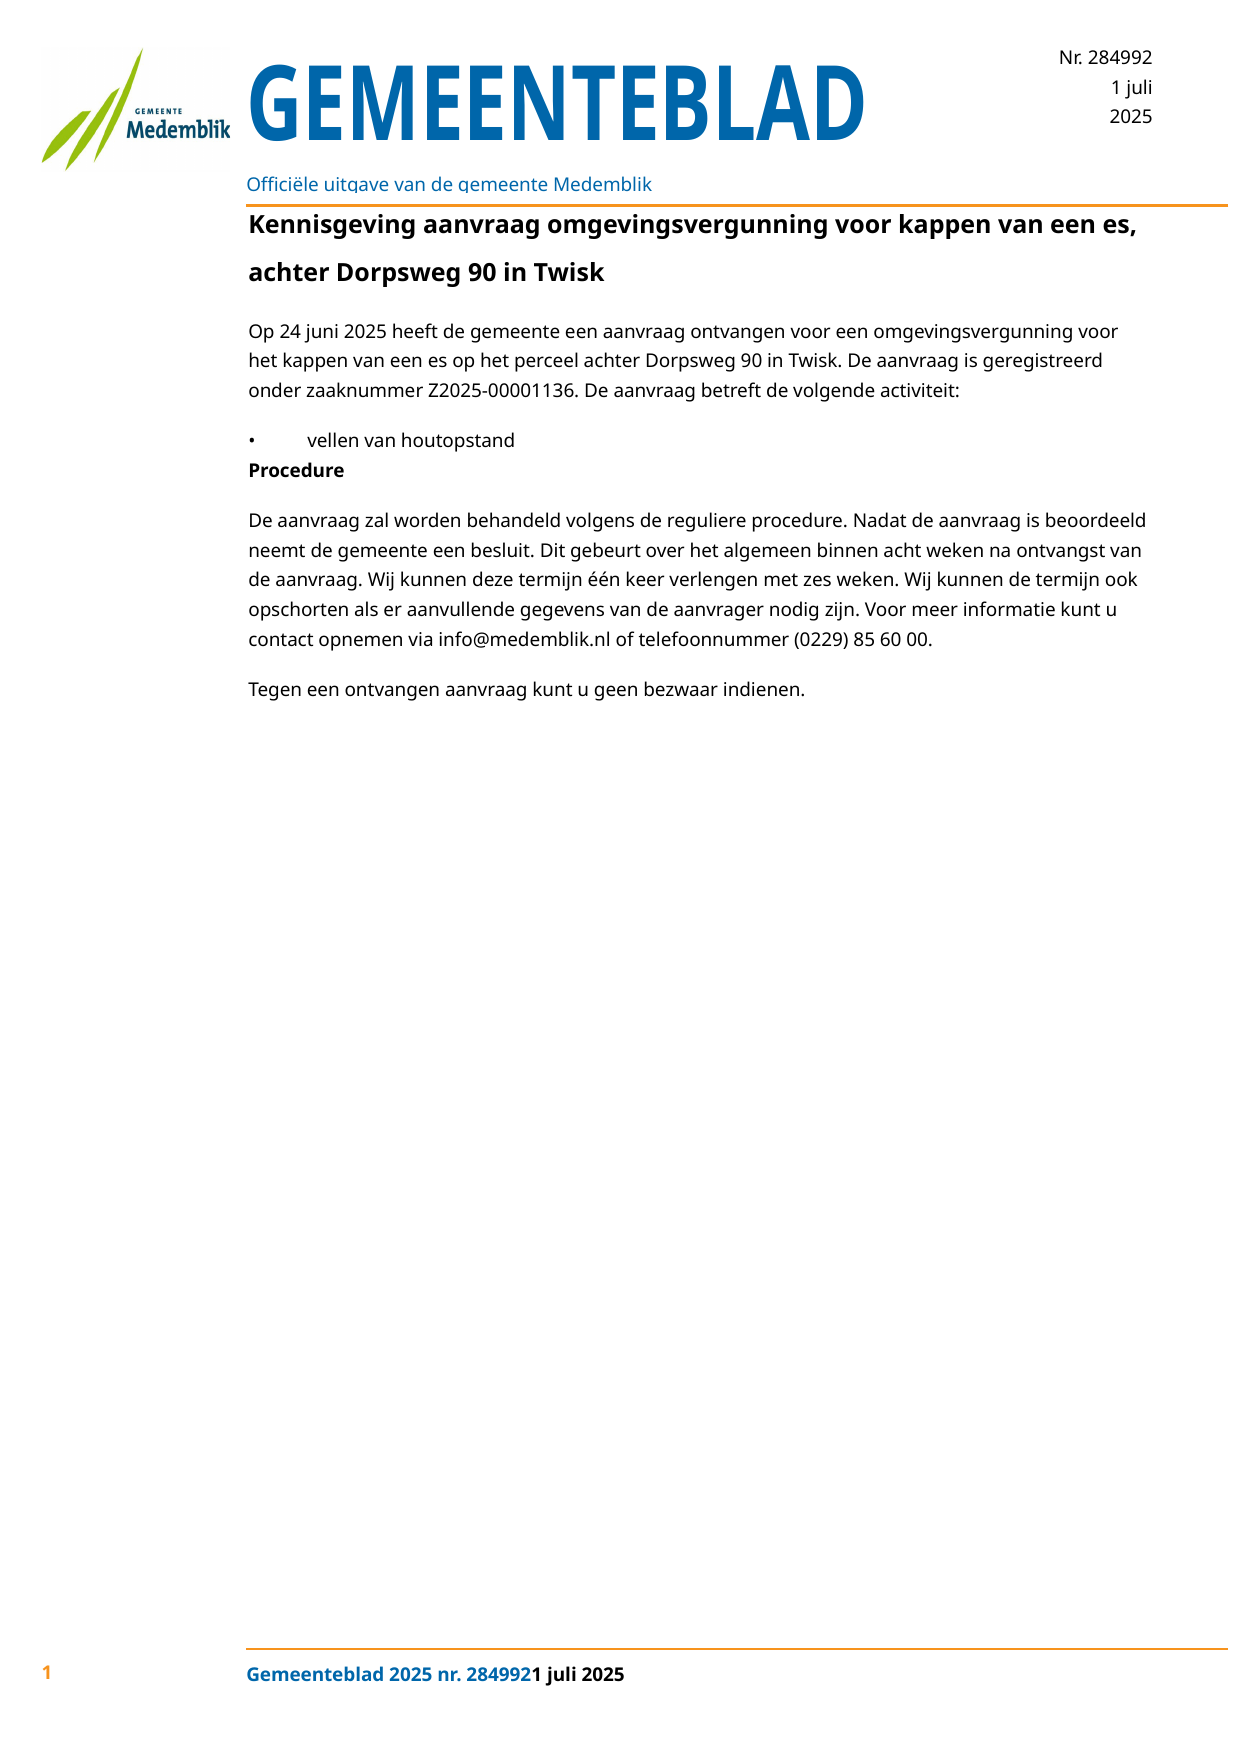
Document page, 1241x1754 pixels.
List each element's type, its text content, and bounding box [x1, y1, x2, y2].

list vellen van houtopstand [248, 427, 1152, 453]
text Procedure [248, 457, 1152, 483]
text Tegen een ontvangen aanvraag kunt u geen bezwaar indienen. [248, 676, 1152, 702]
text Op 24 juni 2025 heeft de gemeente een aanvraag ontvangen voor een omgevingsvergunning voor het kappen van een es op het perceel achter Dorpsweg 90 in Twisk. De aanvraag is geregistreerd onder zaaknummer Z2025-00001136. De aanvraag betreft de volgende activiteit: [248, 318, 1152, 403]
text De aanvraag zal worden behandeld volgens de reguliere procedure. Nadat de aanvraag is beoordeeld neemt de gemeente een besluit. Dit gebeurt over het algemeen binnen acht weken na ontvangst van de aanvraag. Wij kunnen deze termijn één keer verlengen met zes weken. Wij kunnen de termijn ook opschorten als er aanvullende gegevens van de aanvrager nodig zijn. Voor meer informatie kunt u contact opnemen via info@medemblik.nl of telefoonnummer (0229) 85 60 00. [248, 507, 1152, 652]
text Kennisgeving aanvraag omgevingsvergunning voor kappen van een es, achter Dorpsweg 90 in Twisk [248, 207, 1152, 288]
picture [41, 47, 231, 172]
